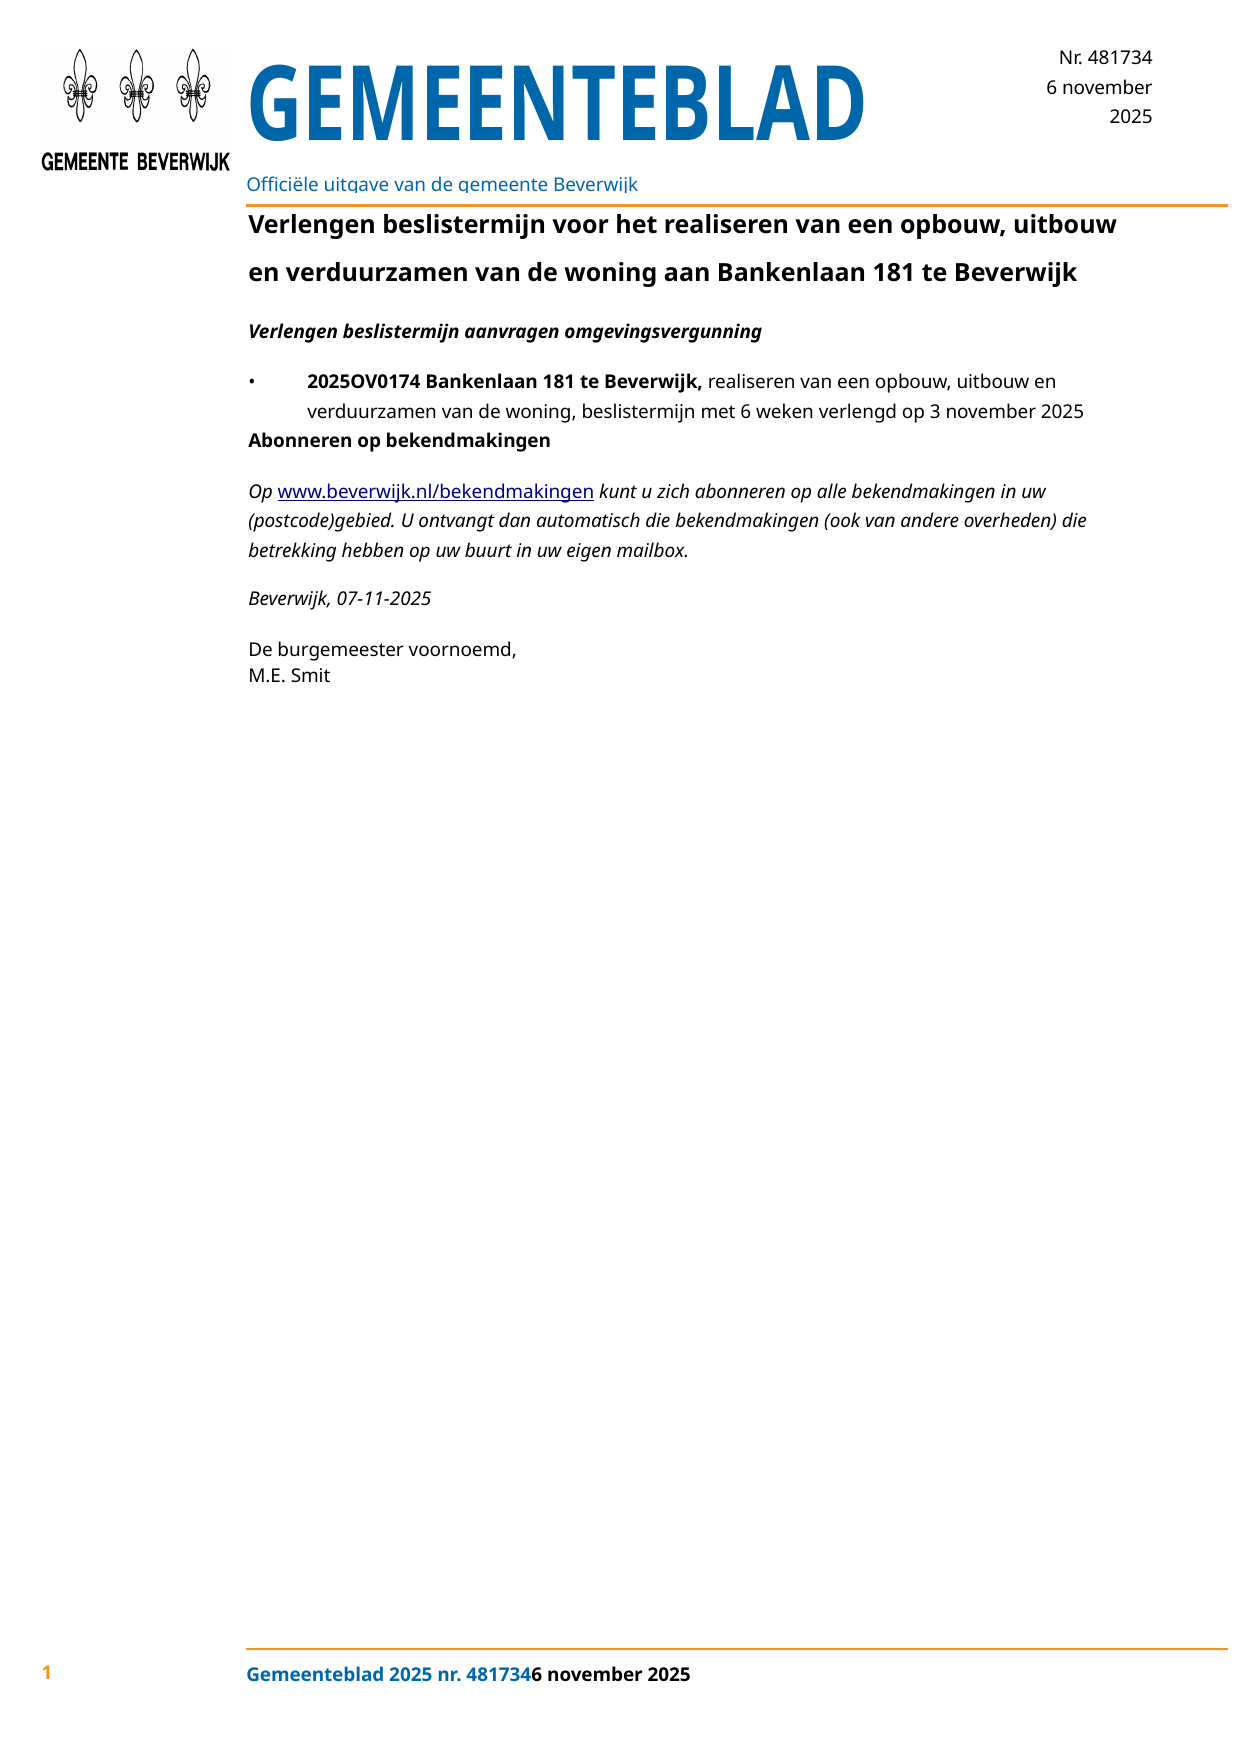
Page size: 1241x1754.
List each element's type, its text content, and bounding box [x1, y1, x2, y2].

picture [41, 47, 231, 172]
text Abonneren op bekendmakingen [248, 427, 1152, 453]
text Verlengen beslistermijn aanvragen omgevingsvergunning [248, 318, 1152, 344]
list 2025OV0174 Bankenlaan 181 te Beverwijk, realiseren van een opbouw, uitbouw en verduurzamen van de woning, beslistermijn met 6 weken verlengd op 3 november 2025 [248, 368, 1152, 424]
text De burgemeester voornoemd, [248, 636, 1152, 662]
text M.E. Smit [248, 662, 1152, 688]
text Beverwijk, 07-11-2025 [248, 585, 1152, 611]
text Op www.beverwijk.nl/bekendmakingen kunt u zich abonneren op alle bekendmakingen in uw (postcode)gebied. U ontvangt dan automatisch die bekendmakingen (ook van andere overheden) die betrekking hebben op uw buurt in uw eigen mailbox. [248, 478, 1152, 563]
text Verlengen beslistermijn voor het realiseren van een opbouw, uitbouw en verduurzamen van de woning aan Bankenlaan 181 te Beverwijk [248, 207, 1152, 288]
